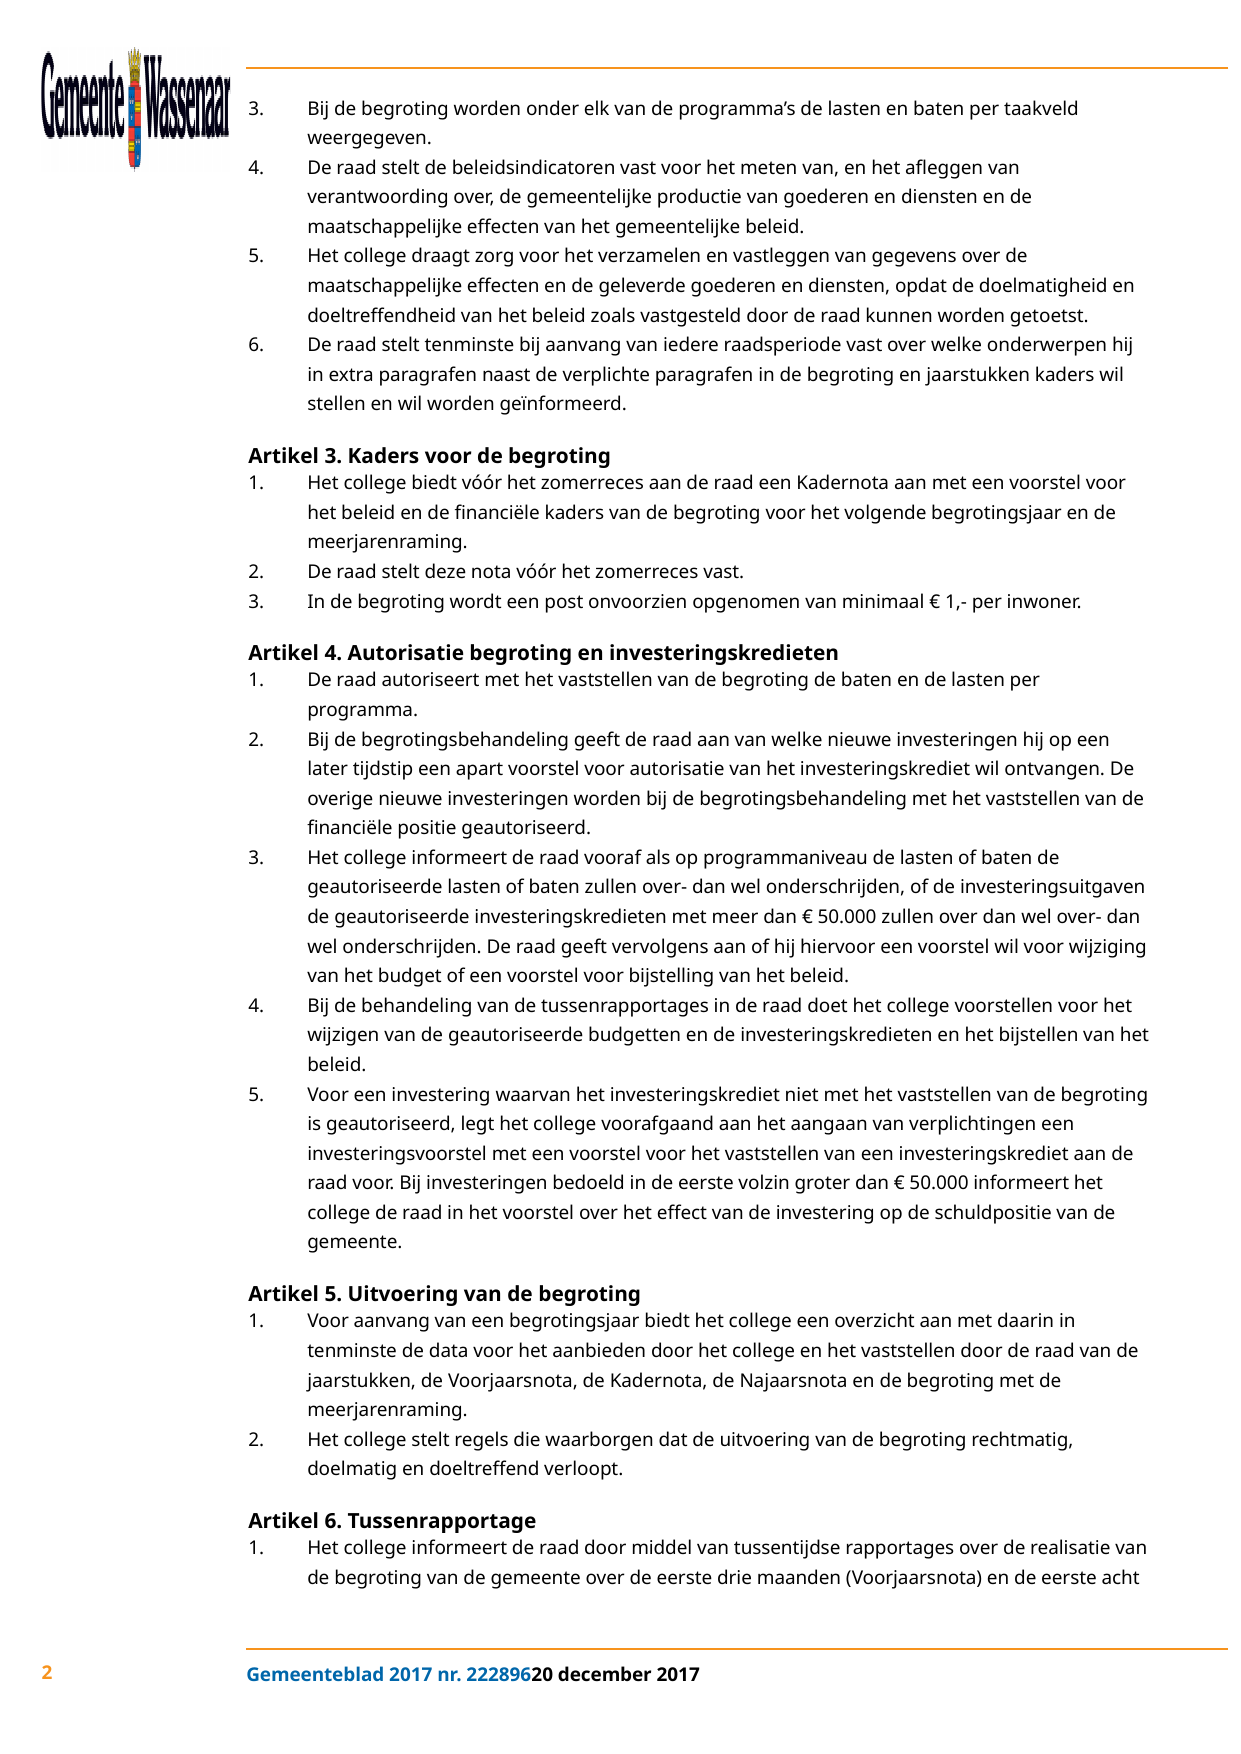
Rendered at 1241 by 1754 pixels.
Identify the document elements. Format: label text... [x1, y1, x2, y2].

list De raad stelt tenminste bij aanvang van iedere raadsperiode vast over welke onderwerpen hij in extra paragrafen naast de verplichte paragrafen in de begroting en jaarstukken kaders wil stellen en wil worden geïnformeerd. [248, 331, 1152, 416]
list Het college biedt vóór het zomerreces aan de raad een Kadernota aan met een voorstel voor het beleid en de financiële kaders van de begroting voor het volgende begrotingsjaar en de meerjarenraming. [248, 469, 1152, 554]
list Het college draagt zorg voor het verzamelen en vastleggen van gegevens over de maatschappelijke effecten en de geleverde goederen en diensten, opdat de doelmatigheid en doeltreffendheid van het beleid zoals vastgesteld door de raad kunnen worden getoetst. [248, 243, 1152, 328]
list Voor een investering waarvan het investeringskrediet niet met het vaststellen van de begroting is geautoriseerd, legt het college voorafgaand aan het aangaan van verplichtingen een investeringsvoorstel met een voorstel voor het vaststellen van een investeringskrediet aan de raad voor. Bij investeringen bedoeld in de eerste volzin groter dan € 50.000 informeert het college de raad in het voorstel over het effect van de investering op de schuldpositie van de gemeente. [248, 1081, 1152, 1254]
list Het college informeert de raad vooraf als op programmaniveau de lasten of baten de geautoriseerde lasten of baten zullen over- dan wel onderschrijden, of de investeringsuitgaven de geautoriseerde investeringskredieten met meer dan € 50.000 zullen over dan wel over- dan wel onderschrijden. De raad geeft vervolgens aan of hij hiervoor een voorstel wil voor wijziging van het budget of een voorstel voor bijstelling van het beleid. [248, 844, 1152, 988]
text Artikel 3. Kaders voor de begroting [248, 441, 1152, 469]
list Bij de behandeling van de tussenrapportages in de raad doet het college voorstellen voor het wijzigen van de geautoriseerde budgetten en de investeringskredieten en het bijstellen van het beleid. [248, 992, 1152, 1077]
list De raad stelt de beleidsindicatoren vast voor het meten van, en het afleggen van verantwoording over, de gemeentelijke productie van goederen en diensten en de maatschappelijke effecten van het gemeentelijke beleid. [248, 154, 1152, 239]
picture [41, 47, 231, 172]
text Artikel 6. Tussenrapportage [248, 1506, 1152, 1534]
list Het college informeert de raad door middel van tussentijdse rapportages over de realisatie van de begroting van de gemeente over de eerste drie maanden (Voorjaarsnota) en de eerste acht [248, 1534, 1152, 1590]
list In de begroting wordt een post onvoorzien opgenomen van minimaal € 1,- per inwoner. [248, 588, 1152, 613]
list Voor aanvang van een begrotingsjaar biedt het college een overzicht aan met daarin in tenminste de data voor het aanbieden door het college en het vaststellen door de raad van de jaarstukken, de Voorjaarsnota, de Kadernota, de Najaarsnota en de begroting met de meerjarenraming. [248, 1308, 1152, 1422]
list De raad stelt deze nota vóór het zomerreces vast. [248, 558, 1152, 584]
list De raad autoriseert met het vaststellen van de begroting de baten en de lasten per programma. [248, 667, 1152, 722]
text Artikel 4. Autorisatie begroting en investeringskredieten [248, 638, 1152, 667]
list Bij de begroting worden onder elk van de programma’s de lasten en baten per taakveld weergegeven. [248, 95, 1152, 150]
list Het college stelt regels die waarborgen dat de uitvoering van de begroting rechtmatig, doelmatig en doeltreffend verloopt. [248, 1426, 1152, 1481]
list Bij de begrotingsbehandeling geeft de raad aan van welke nieuwe investeringen hij op een later tijdstip een apart voorstel voor autorisatie van het investeringskrediet wil ontvangen. De overige nieuwe investeringen worden bij de begrotingsbehandeling met het vaststellen van de financiële positie geautoriseerd. [248, 726, 1152, 840]
text Artikel 5. Uitvoering van de begroting [248, 1279, 1152, 1308]
